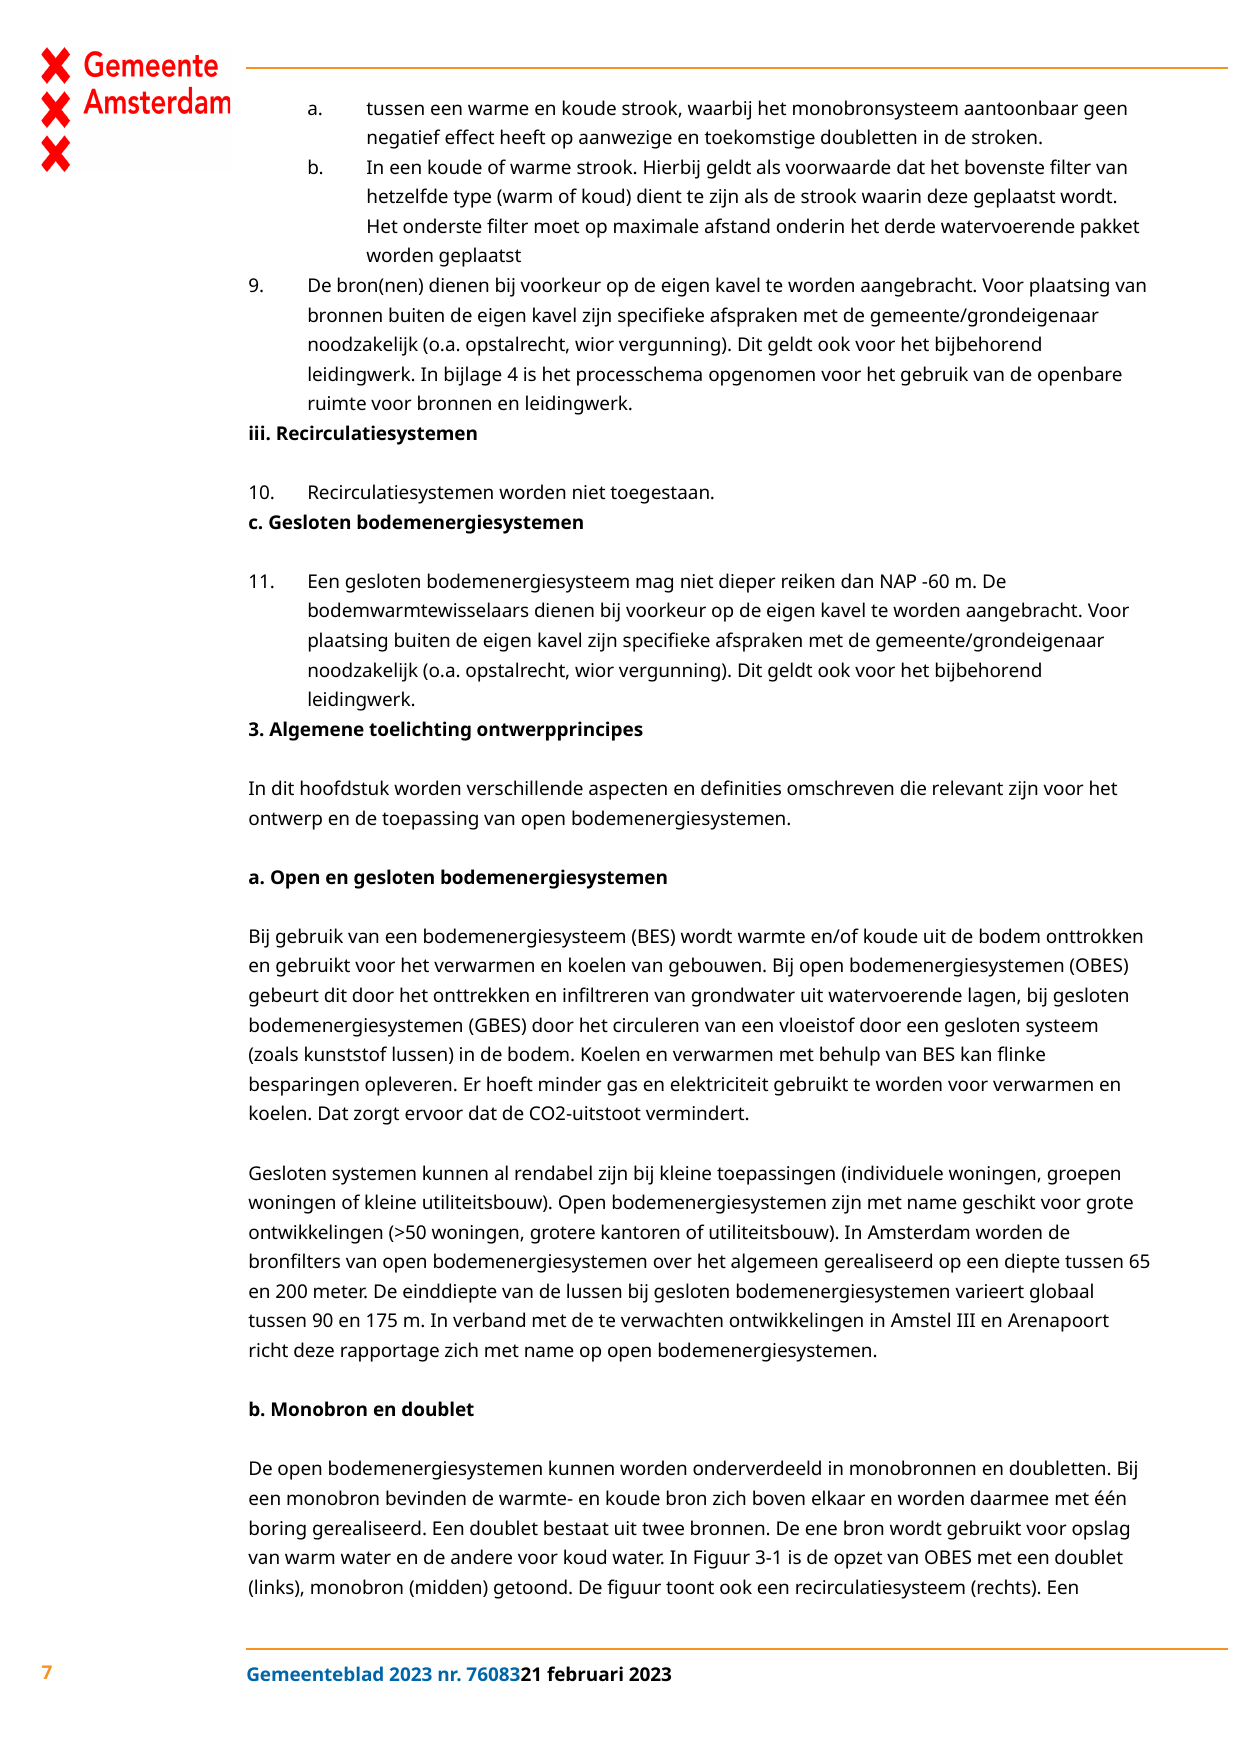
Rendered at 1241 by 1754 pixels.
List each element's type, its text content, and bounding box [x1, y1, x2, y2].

text In dit hoofdstuk worden verschillende aspecten en definities omschreven die relevant zijn voor het ontwerp en de toepassing van open bodemenergiesystemen. [248, 775, 1152, 831]
text Bij gebruik van een bodemenergiesysteem (BES) wordt warmte en/of koude uit de bodem onttrokken en gebruikt voor het verwarmen en koelen van gebouwen. Bij open bodemenergiesystemen (OBES) gebeurt dit door het onttrekken en infiltreren van grondwater uit watervoerende lagen, bij gesloten bodemenergiesystemen (GBES) door het circuleren van een vloeistof door een gesloten systeem (zoals kunststof lussen) in de bodem. Koelen en verwarmen met behulp van BES kan flinke besparingen opleveren. Er hoeft minder gas en elektriciteit gebruikt te worden voor verwarmen en koelen. Dat zorgt ervoor dat de CO2-uitstoot vermindert. [248, 923, 1152, 1126]
list De bron(nen) dienen bij voorkeur op de eigen kavel te worden aangebracht. Voor plaatsing van bronnen buiten de eigen kavel zijn specifieke afspraken met de gemeente/grondeigenaar noodzakelijk (o.a. opstalrecht, wior vergunning). Dit geldt ook voor het bijbehorend leidingwerk. In bijlage 4 is het processchema opgenomen voor het gebruik van de openbare ruimte voor bronnen en leidingwerk. [248, 272, 1152, 416]
text b. Monobron en doublet [248, 1396, 1152, 1422]
text Gesloten systemen kunnen al rendabel zijn bij kleine toepassingen (individuele woningen, groepen woningen of kleine utiliteitsbouw). Open bodemenergiesystemen zijn met name geschikt voor grote ontwikkelingen (>50 woningen, grotere kantoren of utiliteitsbouw). In Amsterdam worden de bronfilters van open bodemenergiesystemen over het algemeen gerealiseerd op een diepte tussen 65 en 200 meter. De einddiepte van de lussen bij gesloten bodemenergiesystemen varieert globaal tussen 90 en 175 m. In verband met de te verwachten ontwikkelingen in Amstel III en Arenapoort richt deze rapportage zich met name op open bodemenergiesystemen. [248, 1160, 1152, 1363]
list Recirculatiesystemen worden niet toegestaan. [248, 479, 1152, 505]
list tussen een warme en koude strook, waarbij het monobronsysteem aantoonbaar geen negatief effect heeft op aanwezige en toekomstige doubletten in de stroken. [307, 95, 1152, 150]
text De open bodemenergiesystemen kunnen worden onderverdeeld in monobronnen en doubletten. Bij een monobron bevinden de warmte- en koude bron zich boven elkaar en worden daarmee met één boring gerealiseerd. Een doublet bestaat uit twee bronnen. De ene bron wordt gebruikt voor opslag van warm water en de andere voor koud water. In Figuur 3-1 is de opzet van OBES met een doublet (links), monobron (midden) getoond. De figuur toont ook een recirculatiesysteem (rechts). Een [248, 1456, 1152, 1600]
text 3. Algemene toelichting ontwerpprincipes [248, 716, 1152, 742]
list Een gesloten bodemenergiesysteem mag niet dieper reiken dan NAP -60 m. De bodemwarmtewisselaars dienen bij voorkeur op de eigen kavel te worden aangebracht. Voor plaatsing buiten de eigen kavel zijn specifieke afspraken met de gemeente/grondeigenaar noodzakelijk (o.a. opstalrecht, wior vergunning). Dit geldt ook voor het bijbehorend leidingwerk. [248, 568, 1152, 712]
list In een koude of warme strook. Hierbij geldt als voorwaarde dat het bovenste filter van hetzelfde type (warm of koud) dient te zijn als de strook waarin deze geplaatst wordt. Het onderste filter moet op maximale afstand onderin het derde watervoerende pakket worden geplaatst [307, 154, 1152, 268]
text iii. Recirculatiesystemen [248, 420, 1152, 446]
picture [41, 47, 231, 172]
text a. Open en gesloten bodemenergiesystemen [248, 864, 1152, 890]
text c. Gesloten bodemenergiesystemen [248, 509, 1152, 535]
